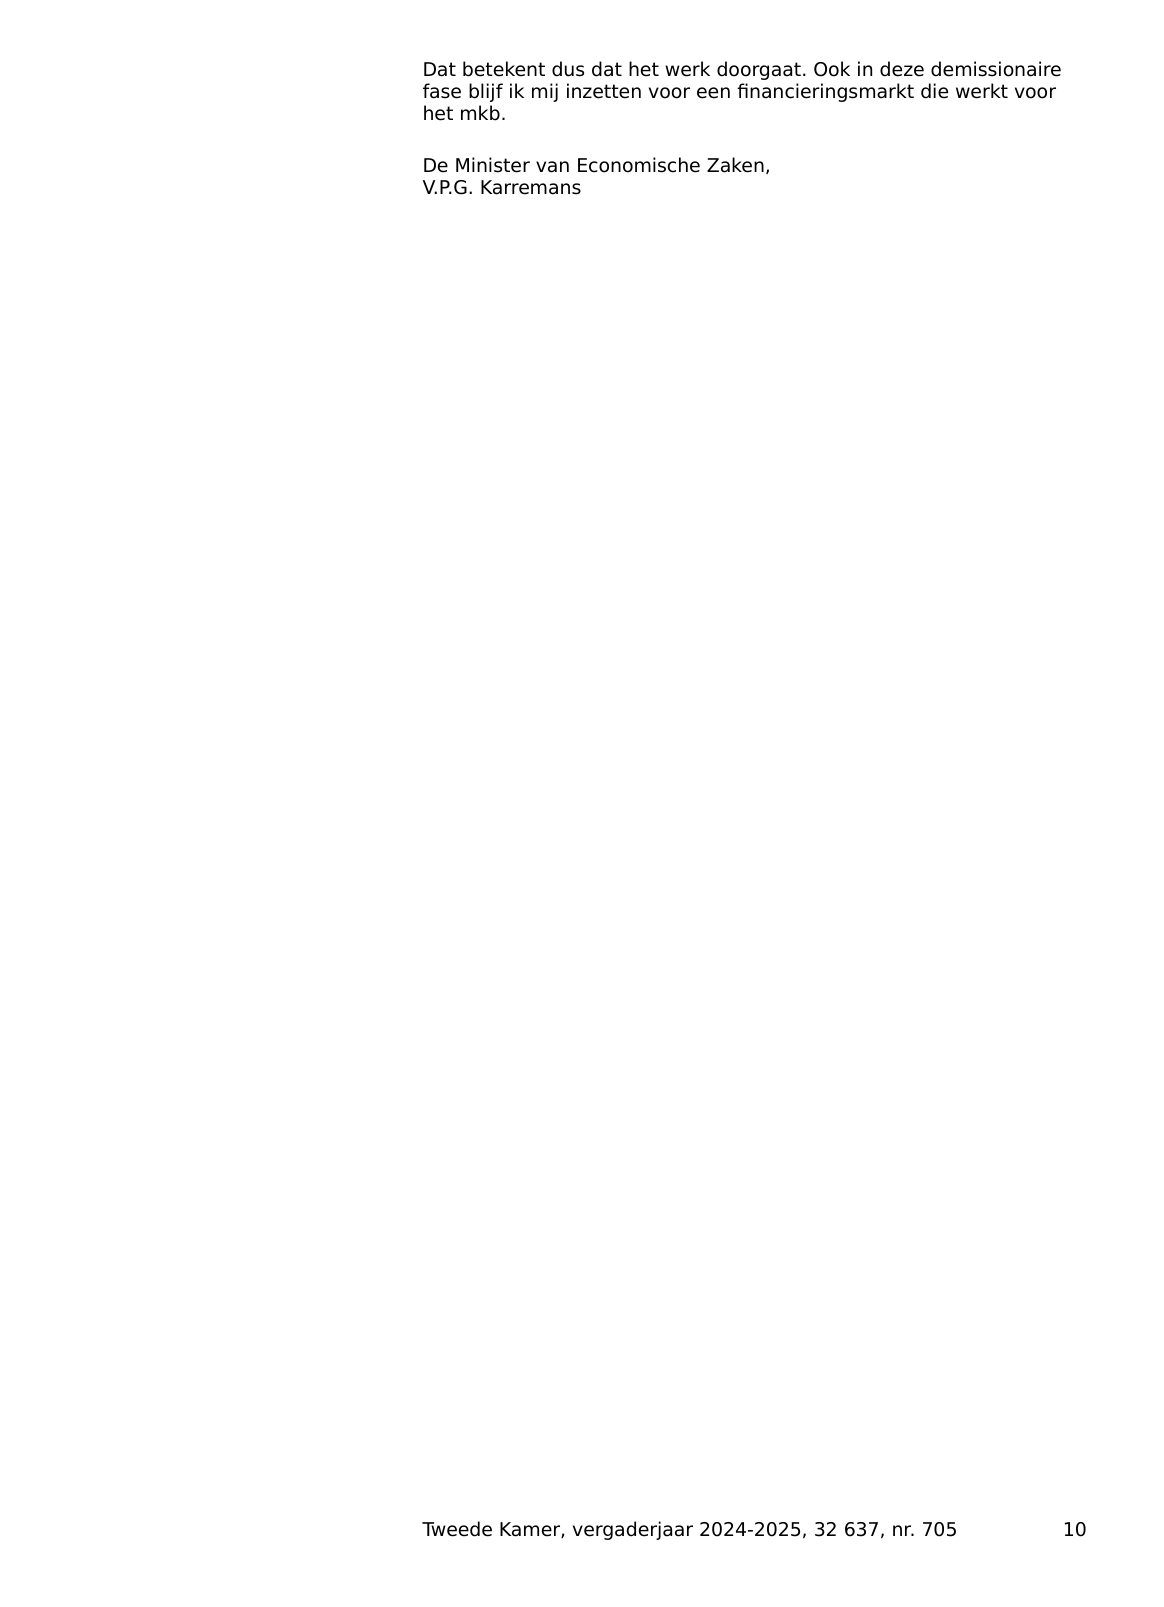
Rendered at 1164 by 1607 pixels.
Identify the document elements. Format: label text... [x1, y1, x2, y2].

text Dat betekent dus dat het werk doorgaat. Ook in deze demissionaire fase blijf ik mij inzetten voor een financieringsmarkt die werkt voor het mkb. [422, 59, 1087, 125]
text De Minister van Economische Zaken, V.P.G. Karremans [422, 155, 1087, 199]
